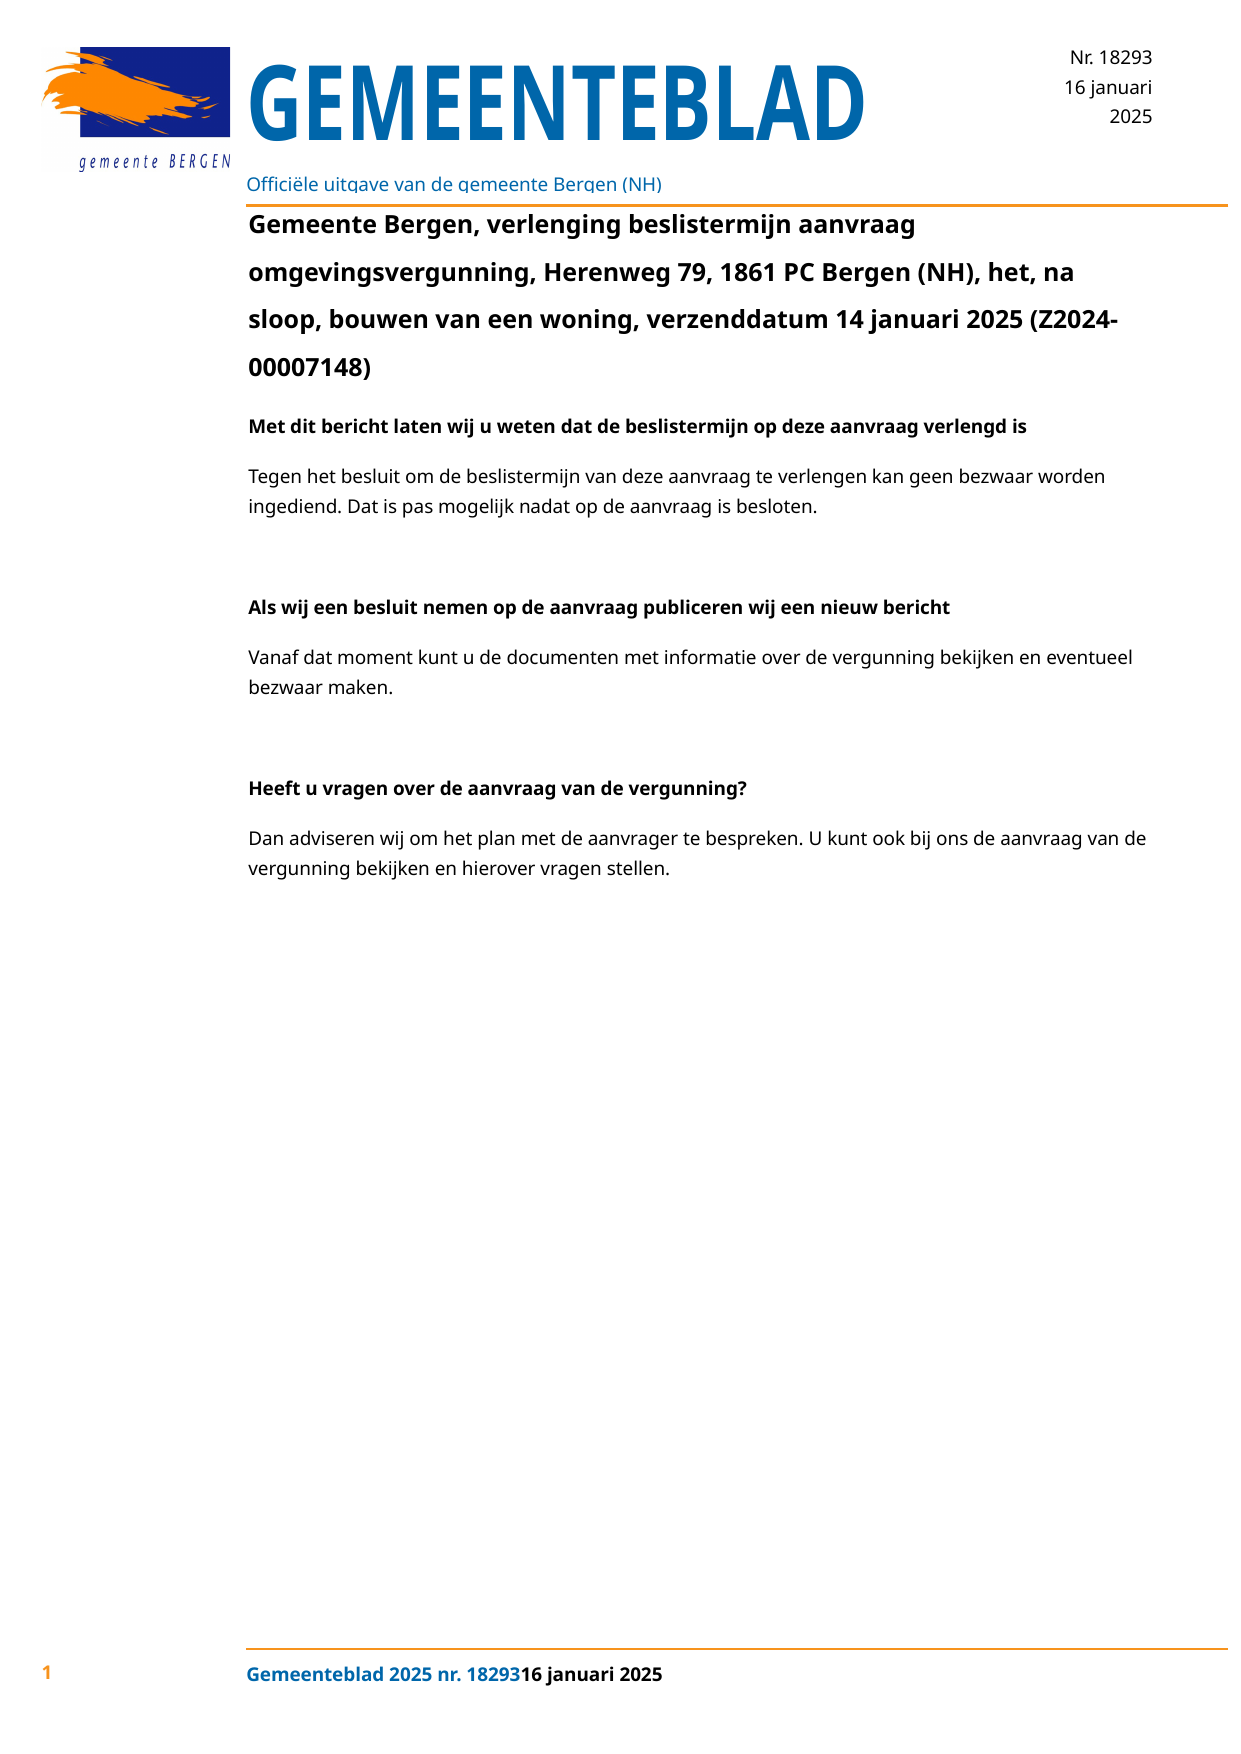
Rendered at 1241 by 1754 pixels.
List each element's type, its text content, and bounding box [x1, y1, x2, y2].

text Als wij een besluit nemen op de aanvraag publiceren wij een nieuw bericht [248, 594, 1152, 620]
text Met dit bericht laten wij u weten dat de beslistermijn op deze aanvraag verlengd is [248, 413, 1152, 439]
picture [41, 47, 231, 172]
text Vanaf dat moment kunt u de documenten met informatie over de vergunning bekijken en eventueel bezwaar maken. [248, 644, 1152, 700]
text Gemeente Bergen, verlenging beslistermijn aanvraag omgevingsvergunning, Herenweg 79, 1861 PC Bergen (NH), het, na sloop, bouwen van een woning, verzenddatum 14 januari 2025 (Z2024-00007148) [248, 207, 1152, 384]
text Tegen het besluit om de beslistermijn van deze aanvraag te verlengen kan geen bezwaar worden ingediend. Dat is pas mogelijk nadat op de aanvraag is besloten. [248, 463, 1152, 519]
text Heeft u vragen over de aanvraag van de vergunning? [248, 775, 1152, 801]
text Dan adviseren wij om het plan met de aanvrager te bespreken. U kunt ook bij ons de aanvraag van de vergunning bekijken en hierover vragen stellen. [248, 825, 1152, 881]
